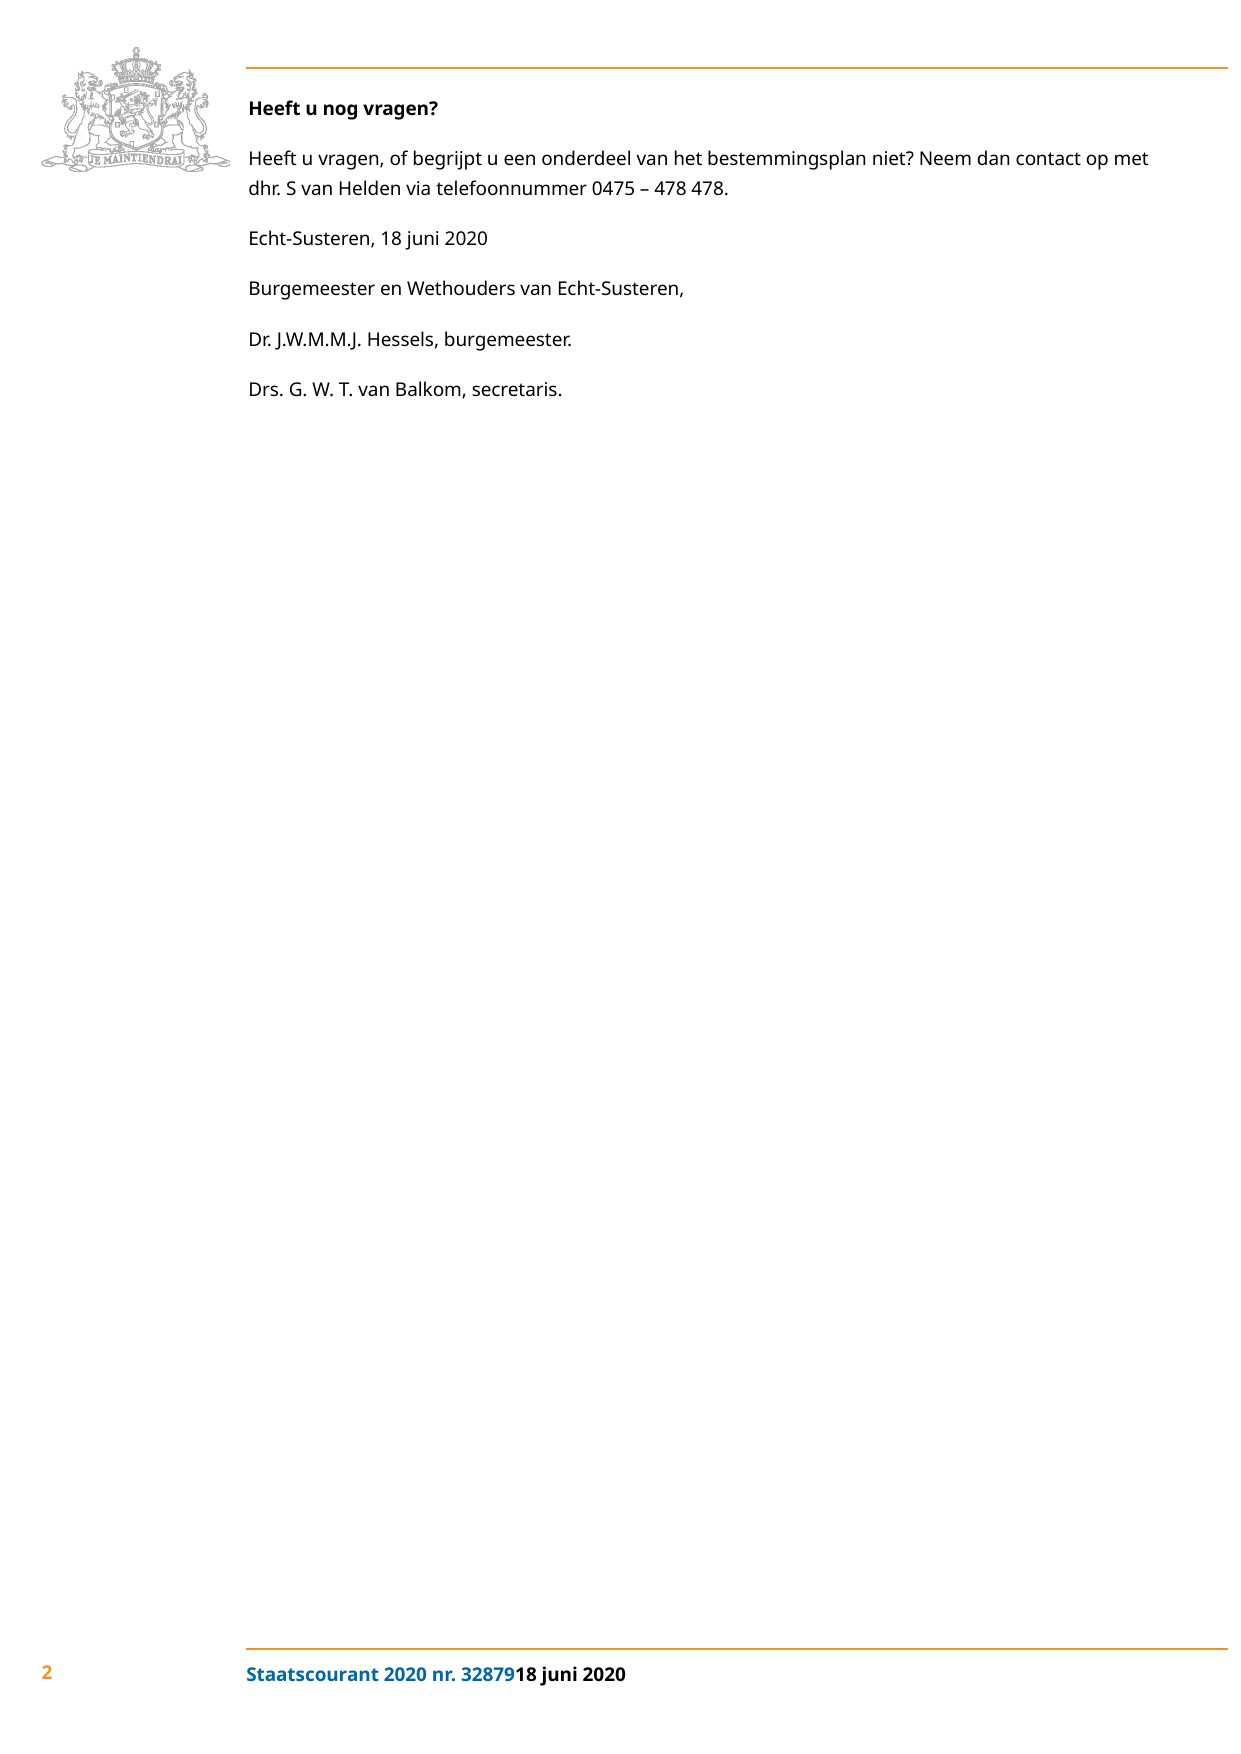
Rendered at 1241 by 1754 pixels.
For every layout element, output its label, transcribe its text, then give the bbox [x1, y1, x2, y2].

text Echt-Susteren, 18 juni 2020 [248, 225, 1152, 251]
picture [41, 47, 231, 172]
text Heeft u nog vragen? [248, 95, 1152, 121]
text Burgemeester en Wethouders van Echt-Susteren, [248, 276, 1152, 301]
text Heeft u vragen, of begrijpt u een onderdeel van het bestemmingsplan niet? Neem dan contact op met dhr. S van Helden via telefoonnummer 0475 – 478 478. [248, 145, 1152, 201]
text Dr. J.W.M.M.J. Hessels, burgemeester. [248, 326, 1152, 352]
text Drs. G. W. T. van Balkom, secretaris. [248, 376, 1152, 402]
